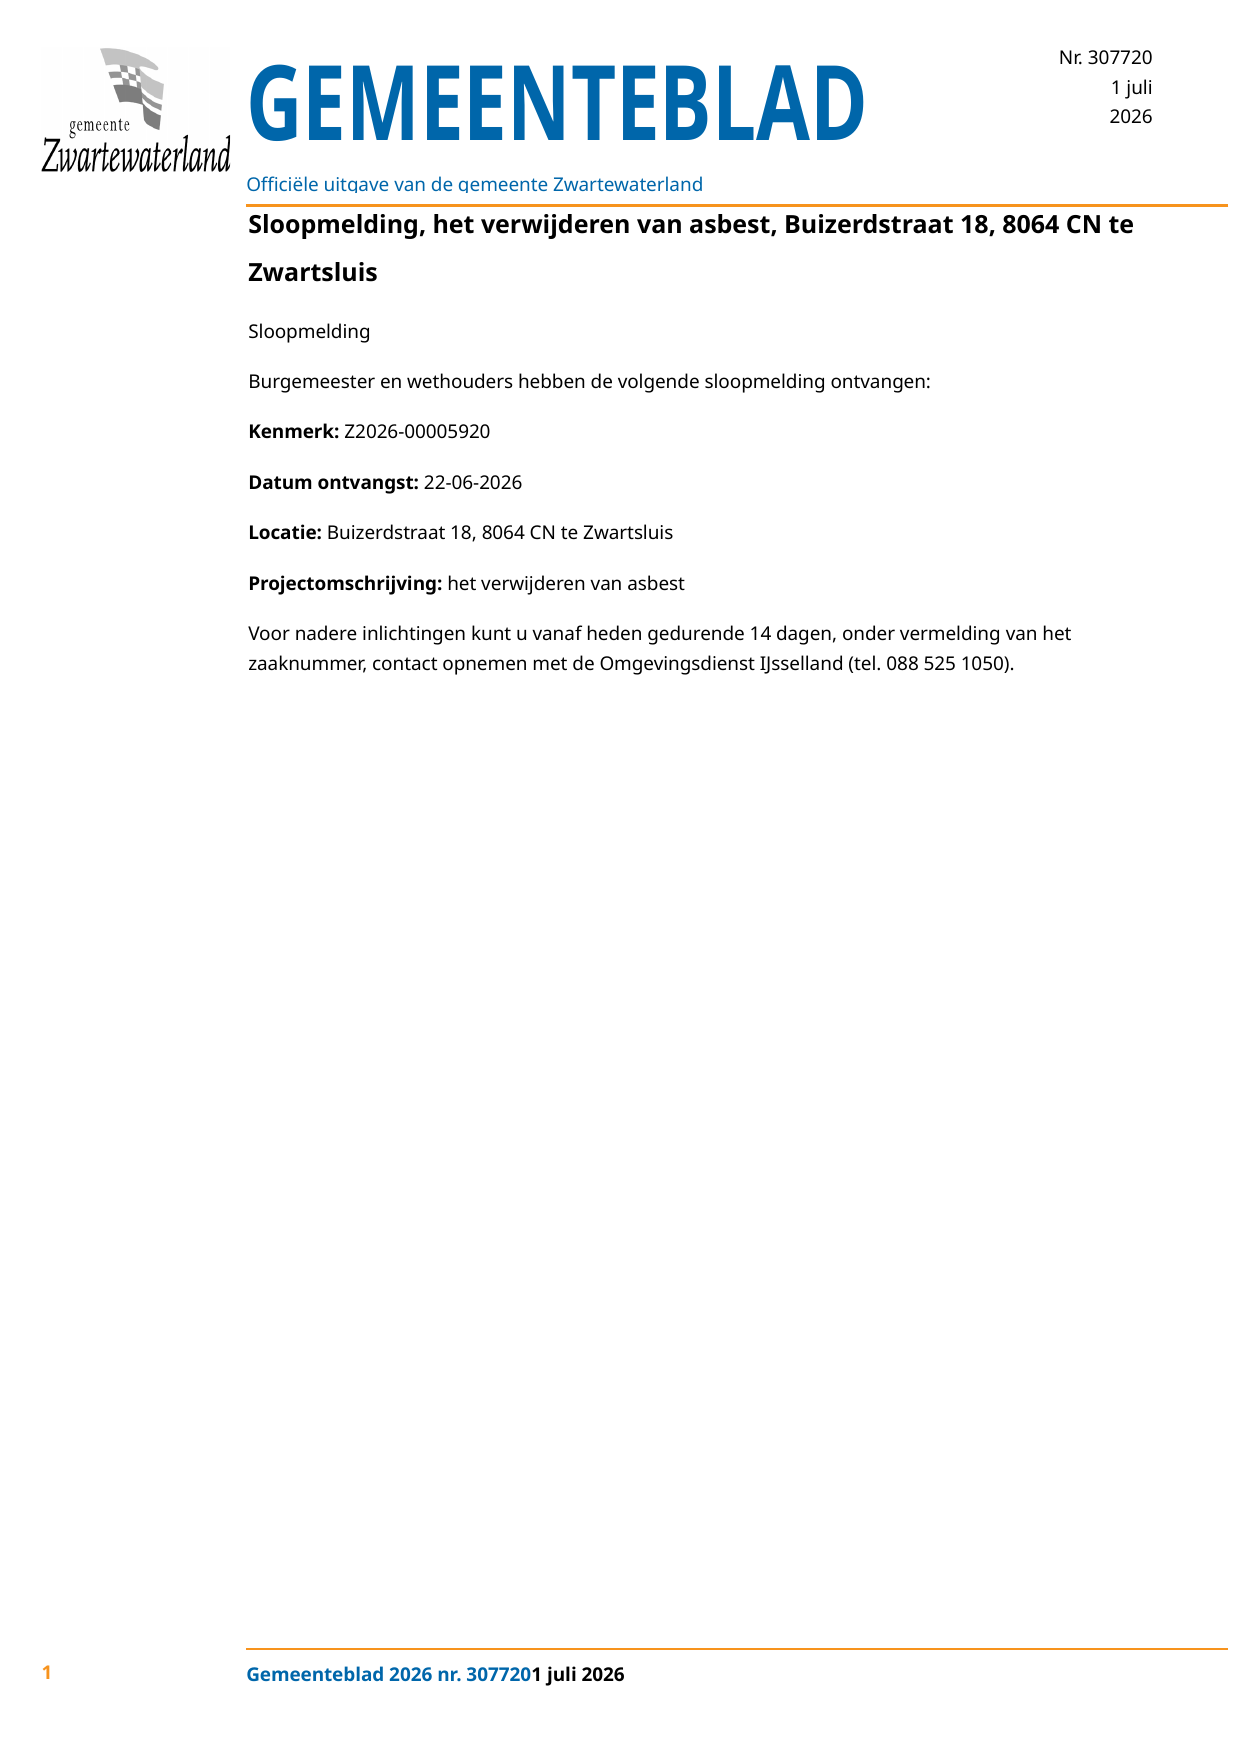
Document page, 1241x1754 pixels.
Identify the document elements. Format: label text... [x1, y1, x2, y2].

picture [41, 47, 231, 172]
text Sloopmelding, het verwijderen van asbest, Buizerdstraat 18, 8064 CN te Zwartsluis [248, 207, 1152, 288]
text Burgemeester en wethouders hebben de volgende sloopmelding ontvangen: [248, 368, 1152, 394]
text Projectomschrijving: het verwijderen van asbest [248, 570, 1152, 596]
text Datum ontvangst: 22-06-2026 [248, 469, 1152, 495]
text Voor nadere inlichtingen kunt u vanaf heden gedurende 14 dagen, onder vermelding van het zaaknummer, contact opnemen met de Omgevingsdienst IJsselland (tel. 088 525 1050). [248, 620, 1152, 676]
text Locatie: Buizerdstraat 18, 8064 CN te Zwartsluis [248, 519, 1152, 545]
text Kenmerk: Z2026-00005920 [248, 419, 1152, 444]
text Sloopmelding [248, 318, 1152, 344]
